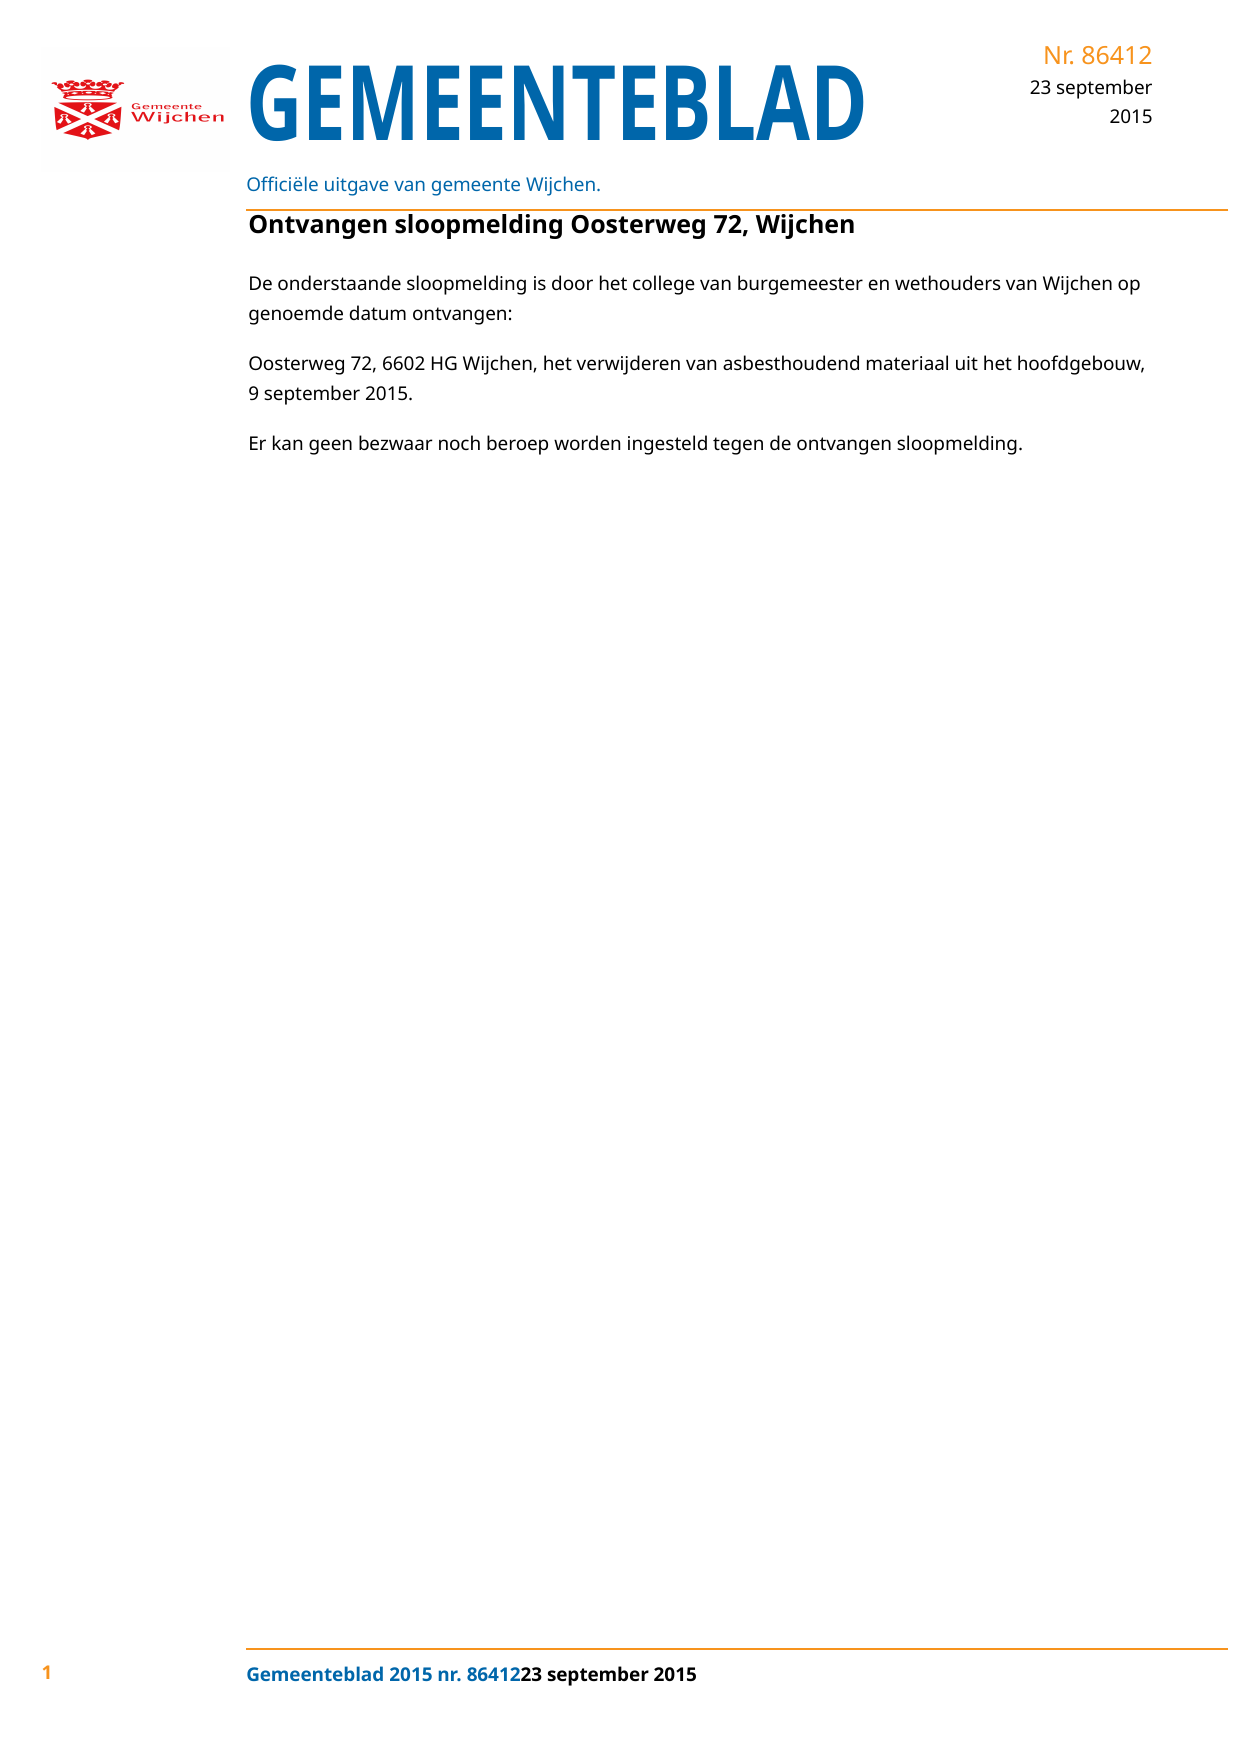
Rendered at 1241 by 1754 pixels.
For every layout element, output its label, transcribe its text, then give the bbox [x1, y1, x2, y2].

text De onderstaande sloopmelding is door het college van burgemeester en wethouders van Wijchen op genoemde datum ontvangen: [248, 270, 1152, 326]
picture [41, 47, 231, 172]
text Oosterweg 72, 6602 HG Wijchen, het verwijderen van asbesthoudend materiaal uit het hoofdgebouw, 9 september 2015. [248, 350, 1152, 406]
text Er kan geen bezwaar noch beroep worden ingesteld tegen de ontvangen sloopmelding. [248, 430, 1152, 456]
text Ontvangen sloopmelding Oosterweg 72, Wijchen [248, 211, 1152, 241]
